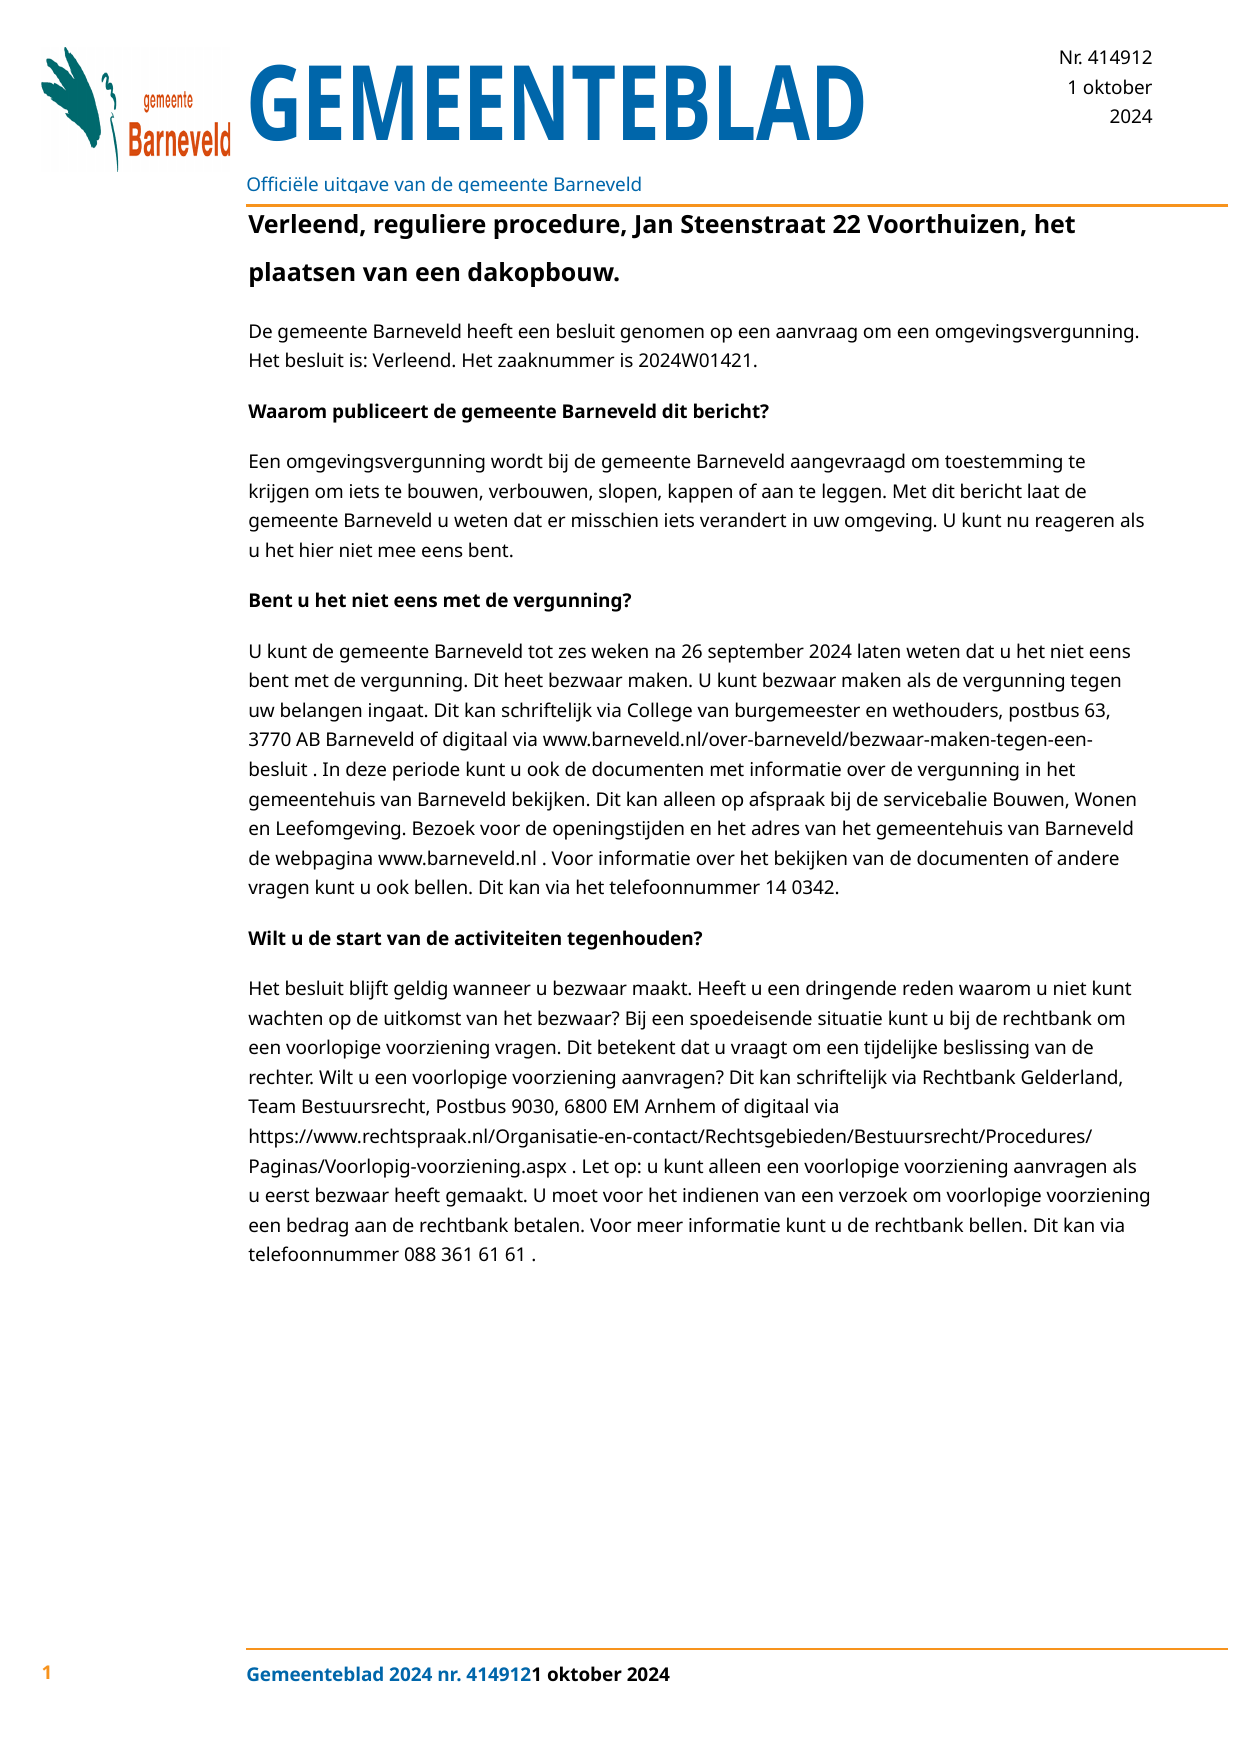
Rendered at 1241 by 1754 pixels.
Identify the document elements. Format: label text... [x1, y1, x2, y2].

text Wilt u de start van de activiteiten tegenhouden? [248, 925, 1152, 951]
text Verleend, reguliere procedure, Jan Steenstraat 22 Voorthuizen, het plaatsen van een dakopbouw. [248, 207, 1152, 288]
text Waarom publiceert de gemeente Barneveld dit bericht? [248, 398, 1152, 424]
text Het besluit blijft geldig wanneer u bezwaar maakt. Heeft u een dringende reden waarom u niet kunt wachten op de uitkomst van het bezwaar? Bij een spoedeisende situatie kunt u bij de rechtbank om een voorlopige voorziening vragen. Dit betekent dat u vraagt om een tijdelijke beslissing van de rechter. Wilt u een voorlopige voorziening aanvragen? Dit kan schriftelijk via Rechtbank Gelderland, Team Bestuursrecht, Postbus 9030, 6800 EM Arnhem of digitaal via https://www.rechtspraak.nl/Organisatie-en-contact/Rechtsgebieden/Bestuursrecht/Procedures/Paginas/Voorlopig-voorziening.aspx . Let op: u kunt alleen een voorlopige voorziening aanvragen als u eerst bezwaar heeft gemaakt. U moet voor het indienen van een verzoek om voorlopige voorziening een bedrag aan de rechtbank betalen. Voor meer informatie kunt u de rechtbank bellen. Dit kan via telefoonnummer 088 361 61 61 . [248, 975, 1152, 1267]
text U kunt de gemeente Barneveld tot zes weken na 26 september 2024 laten weten dat u het niet eens bent met de vergunning. Dit heet bezwaar maken. U kunt bezwaar maken als de vergunning tegen uw belangen ingaat. Dit kan schriftelijk via College van burgemeester en wethouders, postbus 63, 3770 AB Barneveld of digitaal via www.barneveld.nl/over-barneveld/bezwaar-maken-tegen-een-besluit . In deze periode kunt u ook de documenten met informatie over de vergunning in het gemeentehuis van Barneveld bekijken. Dit kan alleen op afspraak bij de servicebalie Bouwen, Wonen en Leefomgeving. Bezoek voor de openingstijden en het adres van het gemeentehuis van Barneveld de webpagina www.barneveld.nl . Voor informatie over het bekijken van de documenten of andere vragen kunt u ook bellen. Dit kan via het telefoonnummer 14 0342. [248, 638, 1152, 900]
picture [41, 47, 231, 172]
text Bent u het niet eens met de vergunning? [248, 587, 1152, 613]
text De gemeente Barneveld heeft een besluit genomen op een aanvraag om een omgevingsvergunning. Het besluit is: Verleend. Het zaaknummer is 2024W01421. [248, 318, 1152, 373]
text Een omgevingsvergunning wordt bij de gemeente Barneveld aangevraagd om toestemming te krijgen om iets te bouwen, verbouwen, slopen, kappen of aan te leggen. Met dit bericht laat de gemeente Barneveld u weten dat er misschien iets verandert in uw omgeving. U kunt nu reageren als u het hier niet mee eens bent. [248, 448, 1152, 563]
